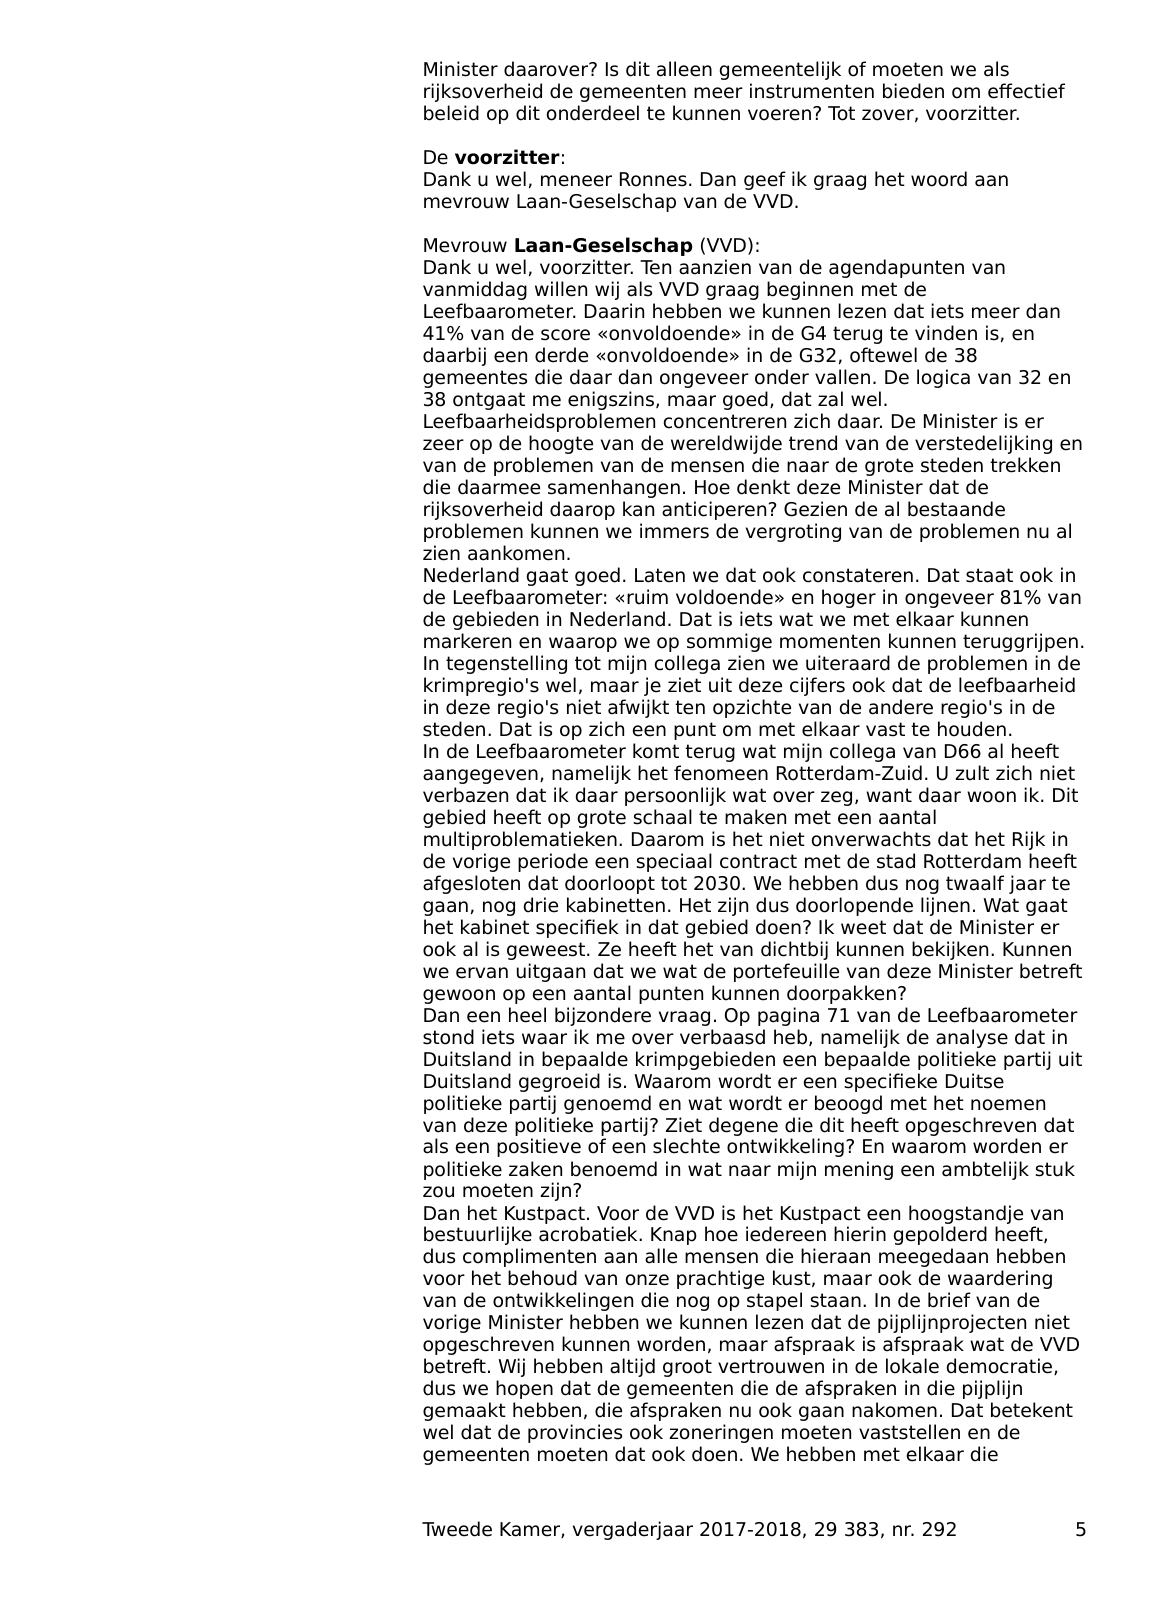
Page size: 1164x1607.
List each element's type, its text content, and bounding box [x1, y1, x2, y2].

text Dank u wel, voorzitter. Ten aanzien van de agendapunten van vanmiddag willen wij als VVD graag beginnen met de Leefbaarometer. Daarin hebben we kunnen lezen dat iets meer dan 41% van de score «onvoldoende» in de G4 terug te vinden is, en daarbij een derde «onvoldoende» in de G32, oftewel de 38 gemeentes die daar dan ongeveer onder vallen. De logica van 32 en 38 ontgaat me enigszins, maar goed, dat zal wel. Leefbaarheidsproblemen concentreren zich daar. De Minister is er zeer op de hoogte van de wereldwijde trend van de verstedelijking en van de problemen van de mensen die naar de grote steden trekken die daarmee samenhangen. Hoe denkt deze Minister dat de rijksoverheid daarop kan anticiperen? Gezien de al bestaande problemen kunnen we immers de vergroting van de problemen nu al zien aankomen. [422, 257, 1087, 565]
text Minister daarover? Is dit alleen gemeentelijk of moeten we als rijksoverheid de gemeenten meer instrumenten bieden om effectief beleid op dit onderdeel te kunnen voeren? Tot zover, voorzitter. [422, 59, 1087, 125]
text In de Leefbaarometer komt terug wat mijn collega van D66 al heeft aangegeven, namelijk het fenomeen Rotterdam-Zuid. U zult zich niet verbazen dat ik daar persoonlijk wat over zeg, want daar woon ik. Dit gebied heeft op grote schaal te maken met een aantal multiproblematieken. Daarom is het niet onverwachts dat het Rijk in de vorige periode een speciaal contract met de stad Rotterdam heeft afgesloten dat doorloopt tot 2030. We hebben dus nog twaalf jaar te gaan, nog drie kabinetten. Het zijn dus doorlopende lijnen. Wat gaat het kabinet specifiek in dat gebied doen? Ik weet dat de Minister er ook al is geweest. Ze heeft het van dichtbij kunnen bekijken. Kunnen we ervan uitgaan dat we wat de portefeuille van deze Minister betreft gewoon op een aantal punten kunnen doorpakken? [422, 741, 1087, 1004]
text Nederland gaat goed. Laten we dat ook constateren. Dat staat ook in de Leefbaarometer: «ruim voldoende» en hoger in ongeveer 81% van de gebieden in Nederland. Dat is iets wat we met elkaar kunnen markeren en waarop we op sommige momenten kunnen teruggrijpen. In tegenstelling tot mijn collega zien we uiteraard de problemen in de krimpregio's wel, maar je ziet uit deze cijfers ook dat de leefbaarheid in deze regio's niet afwijkt ten opzichte van de andere regio's in de steden. Dat is op zich een punt om met elkaar vast te houden. [422, 565, 1087, 741]
text Dank u wel, meneer Ronnes. Dan geef ik graag het woord aan mevrouw Laan-Geselschap van de VVD. [422, 169, 1087, 213]
text Dan het Kustpact. Voor de VVD is het Kustpact een hoogstandje van bestuurlijke acrobatiek. Knap hoe iedereen hierin gepolderd heeft, dus complimenten aan alle mensen die hieraan meegedaan hebben voor het behoud van onze prachtige kust, maar ook de waardering van de ontwikkelingen die nog op stapel staan. In de brief van de vorige Minister hebben we kunnen lezen dat de pijplijnprojecten niet opgeschreven kunnen worden, maar afspraak is afspraak wat de VVD betreft. Wij hebben altijd groot vertrouwen in de lokale democratie, dus we hopen dat de gemeenten die de afspraken in die pijplijn gemaakt hebben, die afspraken nu ook gaan nakomen. Dat betekent wel dat de provincies ook zoneringen moeten vaststellen en de gemeenten moeten dat ook doen. We hebben met elkaar die [422, 1202, 1087, 1466]
text De voorzitter: [422, 147, 1087, 169]
text Mevrouw Laan-Geselschap (VVD): [422, 235, 1087, 257]
text Dan een heel bijzondere vraag. Op pagina 71 van de Leefbaarometer stond iets waar ik me over verbaasd heb, namelijk de analyse dat in Duitsland in bepaalde krimpgebieden een bepaalde politieke partij uit Duitsland gegroeid is. Waarom wordt er een specifieke Duitse politieke partij genoemd en wat wordt er beoogd met het noemen van deze politieke partij? Ziet degene die dit heeft opgeschreven dat als een positieve of een slechte ontwikkeling? En waarom worden er politieke zaken benoemd in wat naar mijn mening een ambtelijk stuk zou moeten zijn? [422, 1004, 1087, 1202]
